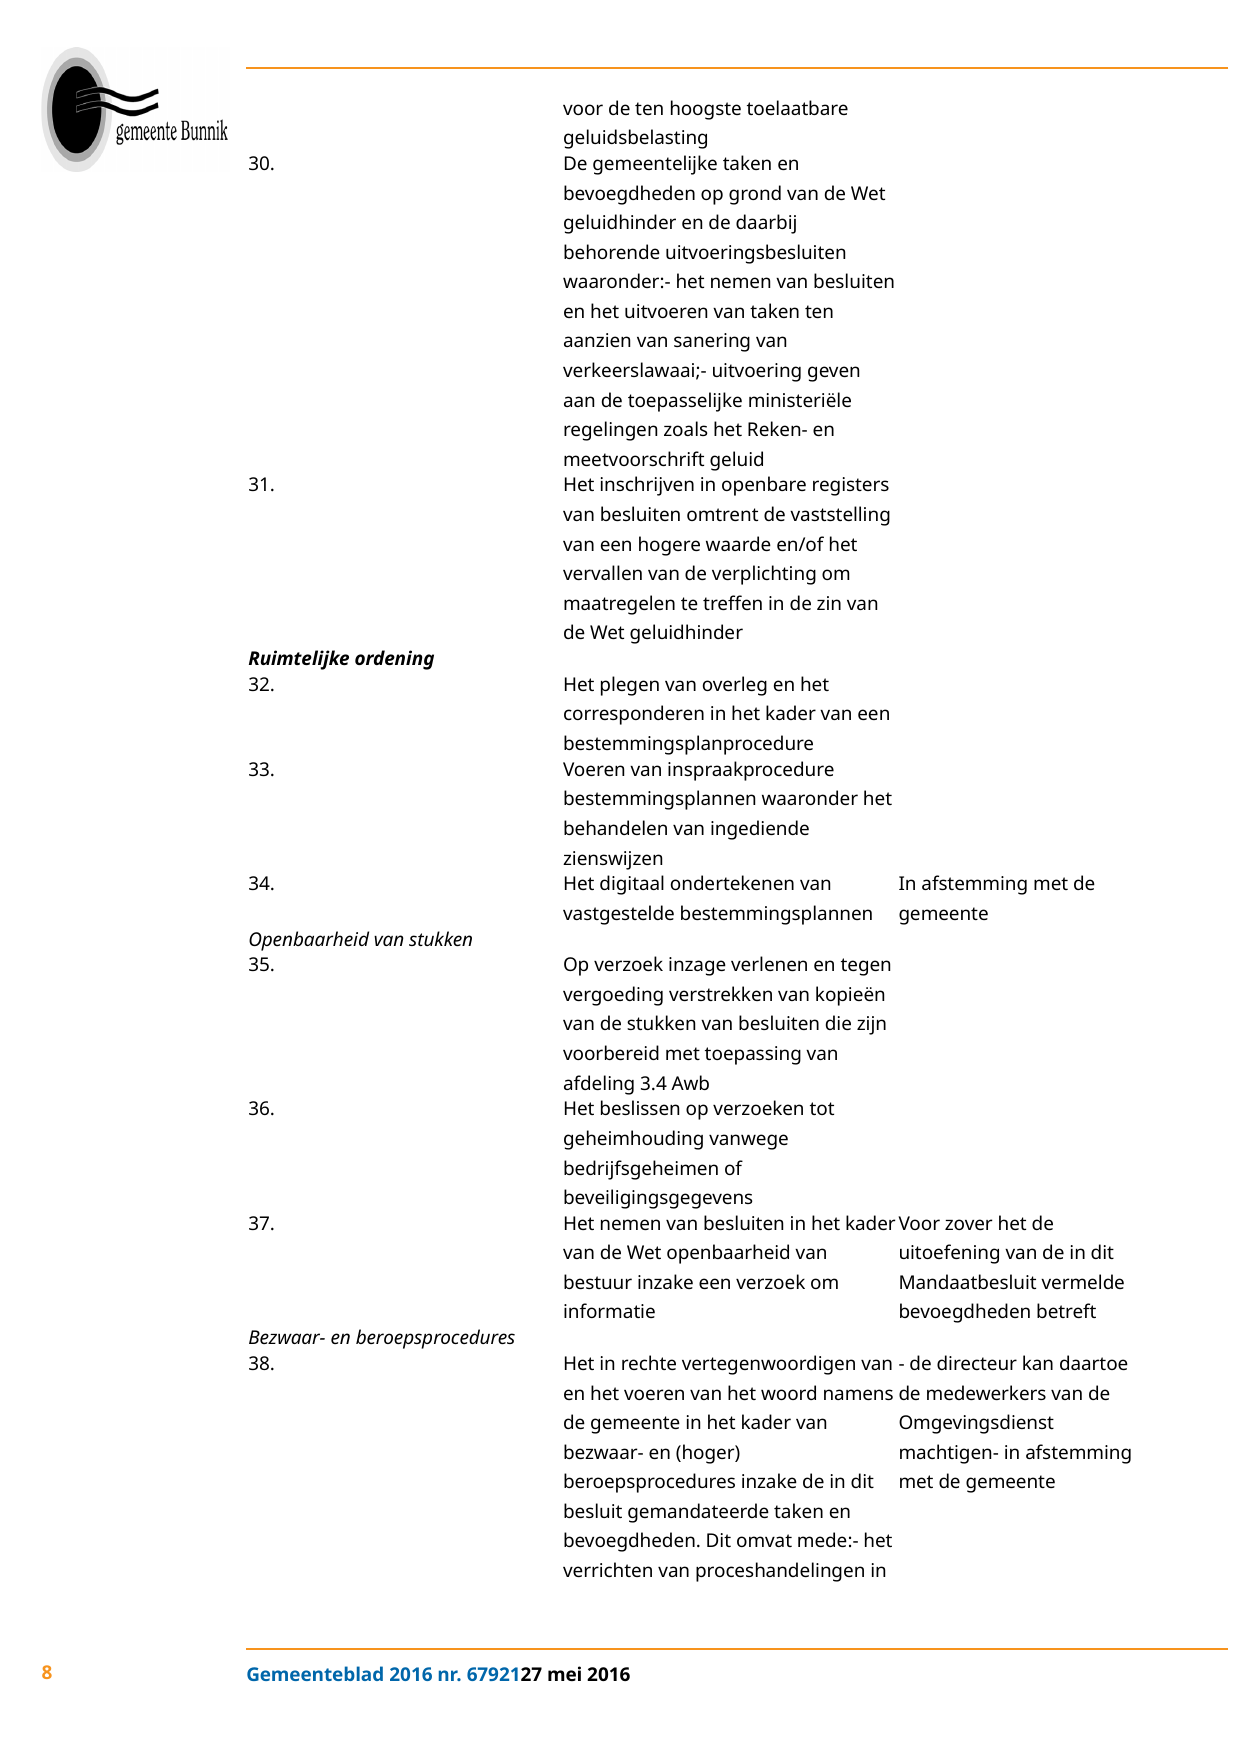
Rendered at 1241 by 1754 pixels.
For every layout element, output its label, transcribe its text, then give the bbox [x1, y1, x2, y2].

table_cell [248, 95, 563, 150]
table_cell - de directeur kan daartoe de medewerkers van de Omgevingsdienst machtigen- in afstemming met de gemeente [898, 1350, 1152, 1583]
table_cell Het beslissen op verzoeken tot geheimhouding vanwege bedrijfsgeheimen of beveiligingsgegevens [563, 1096, 898, 1210]
table_cell 37. [248, 1210, 563, 1324]
table_cell Het plegen van overleg en het corresponderen in het kader van een bestemmingsplanprocedure [563, 671, 898, 756]
table_cell 36. [248, 1096, 563, 1210]
table_cell Voeren van inspraakprocedure bestemmingsplannen waaronder het behandelen van ingediende zienswijzen [563, 756, 898, 870]
table_cell 34. [248, 870, 563, 926]
table_cell Op verzoek inzage verlenen en tegen vergoeding verstrekken van kopieën van de stukken van besluiten die zijn voorbereid met toepassing van afdeling 3.4 Awb [563, 951, 898, 1096]
table_cell [898, 671, 1152, 756]
picture [41, 47, 231, 172]
table_cell Bezwaar- en beroepsprocedures [248, 1325, 1152, 1350]
table_cell Voor zover het de uitoefening van de in dit Mandaatbesluit vermelde bevoegdheden betreft [898, 1210, 1152, 1324]
table_cell Het digitaal ondertekenen van vastgestelde bestemmingsplannen [563, 870, 898, 926]
table_cell [898, 95, 1152, 150]
table_cell [898, 472, 1152, 645]
table_cell De gemeentelijke taken en bevoegdheden op grond van de Wet geluidhinder en de daarbij behorende uitvoeringsbesluiten waaronder:- het nemen van besluiten en het uitvoeren van taken ten aanzien van sanering van verkeerslawaai;- uitvoering geven aan de toepasselijke ministeriële regelingen zoals het Reken- en meetvoorschrift geluid [563, 150, 898, 472]
table_cell Het inschrijven in openbare registers van besluiten omtrent de vaststelling van een hogere waarde en/of het vervallen van de verplichting om maatregelen te treffen in de zin van de Wet geluidhinder [563, 472, 898, 645]
table_cell 33. [248, 756, 563, 870]
table_cell [898, 150, 1152, 472]
table_cell 32. [248, 671, 563, 756]
table_cell 38. [248, 1350, 563, 1583]
table_cell Het nemen van besluiten in het kader van de Wet openbaarheid van bestuur inzake een verzoek om informatie [563, 1210, 898, 1324]
table_cell [898, 756, 1152, 870]
table_cell 30. [248, 150, 563, 472]
table_cell [898, 1096, 1152, 1210]
table_cell voor de ten hoogste toelaatbare geluidsbelasting [563, 95, 898, 150]
table_cell Ruimtelijke ordening [248, 645, 1152, 671]
table_cell Het in rechte vertegenwoordigen van en het voeren van het woord namens de gemeente in het kader van bezwaar- en (hoger) beroepsprocedures inzake de in dit besluit gemandateerde taken en bevoegdheden. Dit omvat mede:- het verrichten van proceshandelingen in [563, 1350, 898, 1583]
table_cell Openbaarheid van stukken [248, 926, 1152, 951]
table_cell In afstemming met de gemeente [898, 870, 1152, 926]
table_cell 35. [248, 951, 563, 1096]
table_cell [898, 951, 1152, 1096]
table_cell 31. [248, 472, 563, 645]
